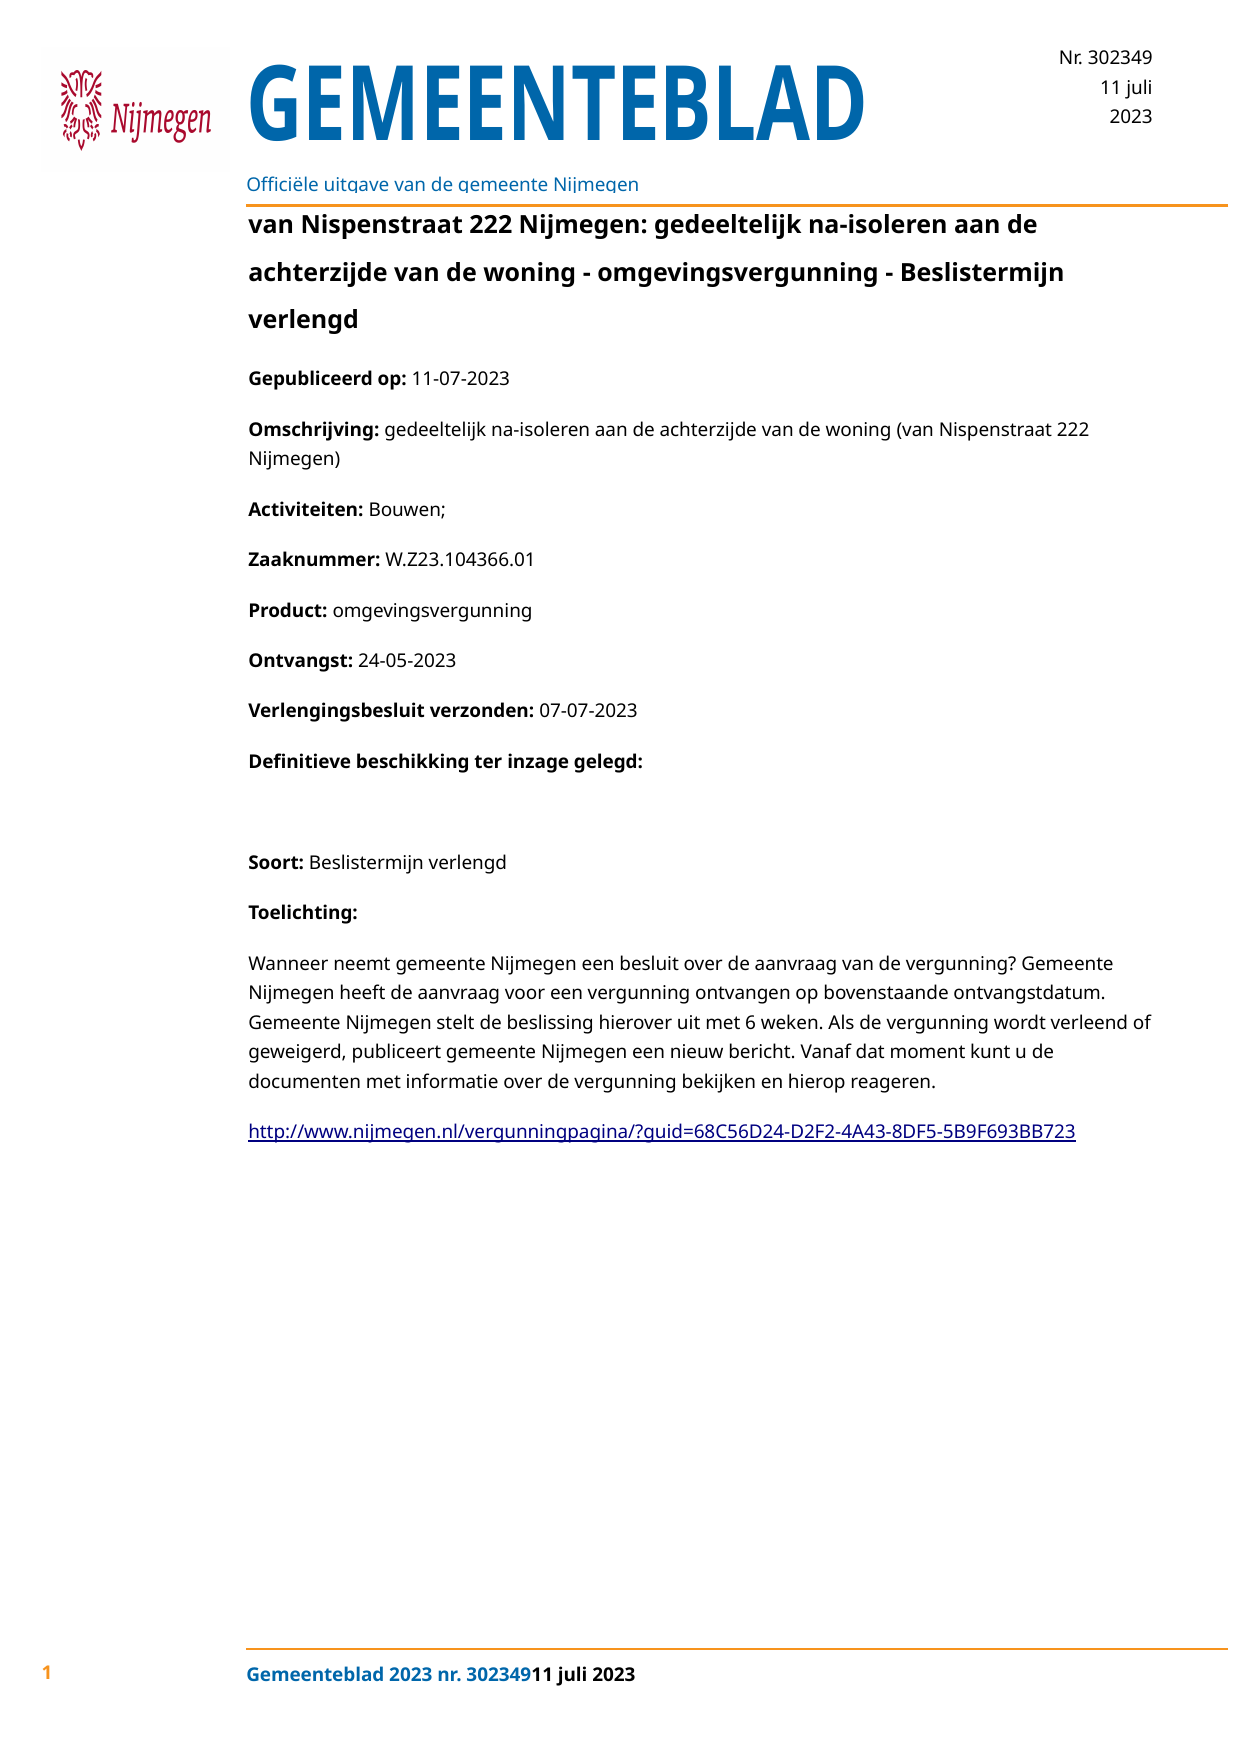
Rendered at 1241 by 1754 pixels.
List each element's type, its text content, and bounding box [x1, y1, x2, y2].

text Wanneer neemt gemeente Nijmegen een besluit over de aanvraag van de vergunning? Gemeente Nijmegen heeft de aanvraag voor een vergunning ontvangen op bovenstaande ontvangstdatum. Gemeente Nijmegen stelt de beslissing hierover uit met 6 weken. Als de vergunning wordt verleend of geweigerd, publiceert gemeente Nijmegen een nieuw bericht. Vanaf dat moment kunt u de documenten met informatie over de vergunning bekijken en hierop reageren. [248, 950, 1152, 1094]
text Activiteiten: Bouwen; [248, 496, 1152, 522]
text Omschrijving: gedeeltelijk na-isoleren aan de achterzijde van de woning (van Nispenstraat 222 Nijmegen) [248, 416, 1152, 471]
text Soort: Beslistermijn verlengd [248, 849, 1152, 874]
text Ontvangst: 24-05-2023 [248, 647, 1152, 673]
text Toelichting: [248, 899, 1152, 925]
picture [41, 47, 231, 172]
text Product: omgevingsvergunning [248, 597, 1152, 622]
text Verlengingsbesluit verzonden: 07-07-2023 [248, 698, 1152, 723]
text Definitieve beschikking ter inzage gelegd: [248, 748, 1152, 774]
text van Nispenstraat 222 Nijmegen: gedeeltelijk na-isoleren aan de achterzijde van de woning - omgevingsvergunning - Beslistermijn verlengd [248, 207, 1152, 336]
text Zaaknummer: W.Z23.104366.01 [248, 546, 1152, 572]
text http://www.nijmegen.nl/vergunningpagina/?guid=68C56D24-D2F2-4A43-8DF5-5B9F693BB723 [248, 1118, 1152, 1144]
text Gepubliceerd op: 11-07-2023 [248, 366, 1152, 391]
